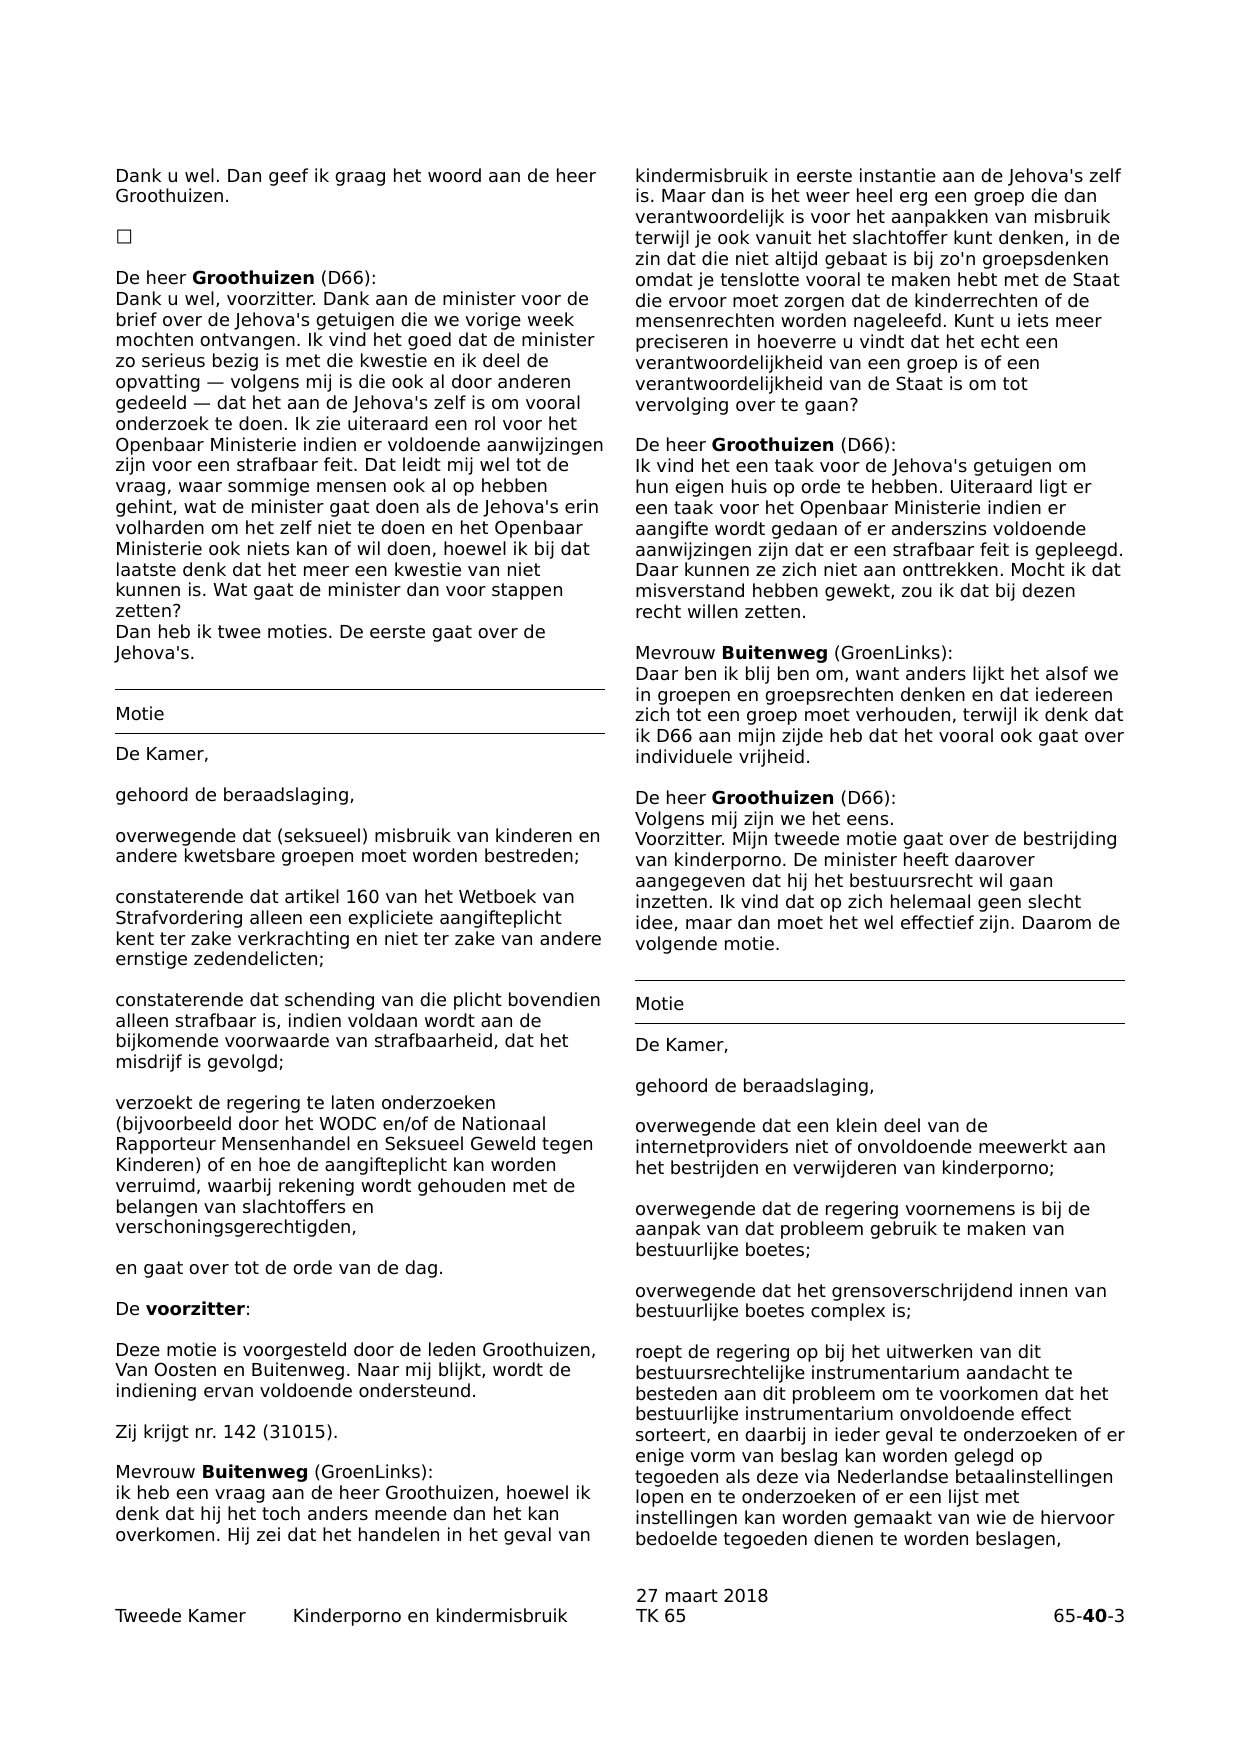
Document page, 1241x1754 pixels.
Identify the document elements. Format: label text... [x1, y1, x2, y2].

text en gaat over tot de orde van de dag. [115, 1258, 605, 1279]
text Motie [115, 703, 605, 724]
text Zij krijgt nr. 142 (31015). [115, 1422, 605, 1442]
text overwegende dat een klein deel van de internetproviders niet of onvoldoende meewerkt aan het bestrijden en verwijderen van kinderporno; [635, 1116, 1125, 1178]
text Motie [635, 994, 1125, 1015]
text De voorzitter: [115, 1299, 605, 1319]
text Dan heb ik twee moties. De eerste gaat over de Jehova's. [115, 622, 605, 663]
text Mevrouw Buitenweg (GroenLinks): [635, 643, 1125, 663]
text gehoord de beraadslaging, [635, 1076, 1125, 1096]
text gehoord de beraadslaging, [115, 785, 605, 806]
text De Kamer, [635, 1035, 1125, 1056]
text Mevrouw Buitenweg (GroenLinks): [115, 1462, 605, 1483]
text overwegende dat (seksueel) misbruik van kinderen en andere kwetsbare groepen moet worden bestreden; [115, 826, 605, 867]
text constaterende dat schending van die plicht bovendien alleen strafbaar is, indien voldaan wordt aan de bijkomende voorwaarde van strafbaarheid, dat het misdrijf is gevolgd; [115, 990, 605, 1073]
text De heer Groothuizen (D66): [635, 788, 1125, 808]
text De heer Groothuizen (D66): [115, 268, 605, 288]
text Deze motie is voorgesteld door de leden Groothuizen, Van Oosten en Buitenweg. Naar mij blijkt, wordt de indiening ervan voldoende ondersteund. [115, 1339, 605, 1402]
text roept de regering op bij het uitwerken van dit bestuursrechtelijke instrumentarium aandacht te besteden aan dit probleem om te voorkomen dat het bestuurlijke instrumentarium onvoldoende effect sorteert, en daarbij in ieder geval te onderzoeken of er enige vorm van beslag kan worden gelegd op tegoeden als deze via Nederlandse betaalinstellingen lopen en te onderzoeken of er een lijst met instellingen kan worden gemaakt van wie de hiervoor bedoelde tegoeden dienen te worden beslagen, [635, 1342, 1125, 1549]
text Volgens mij zijn we het eens. [635, 808, 1125, 829]
text kindermisbruik in eerste instantie aan de Jehova's zelf is. Maar dan is het weer heel erg een groep die dan verantwoordelijk is voor het aanpakken van misbruik terwijl je ook vanuit het slachtoffer kunt denken, in de zin dat die niet altijd gebaat is bij zo'n groepsdenken omdat je tenslotte vooral te maken hebt met de Staat die ervoor moet zorgen dat de kinderrechten of de mensenrechten worden nageleefd. Kunt u iets meer preciseren in hoeverre u vindt dat het echt een verantwoordelijkheid van een groep is of een verantwoordelijkheid van de Staat is om tot vervolging over te gaan? [635, 165, 1125, 415]
text constaterende dat artikel 160 van het Wetboek van Strafvordering alleen een expliciete aangifteplicht kent ter zake verkrachting en niet ter zake van andere ernstige zedendelicten; [115, 887, 605, 970]
text Voorzitter. Mijn tweede motie gaat over de bestrijding van kinderporno. De minister heeft daarover aangegeven dat hij het bestuursrecht wil gaan inzetten. Ik vind dat op zich helemaal geen slecht idee, maar dan moet het wel effectief zijn. Daarom de volgende motie. [635, 829, 1125, 954]
text overwegende dat de regering voornemens is bij de aanpak van dat probleem gebruik te maken van bestuurlijke boetes; [635, 1198, 1125, 1261]
text De Kamer, [115, 744, 605, 765]
text Daar ben ik blij ben om, want anders lijkt het alsof we in groepen en groepsrechten denken en dat iedereen zich tot een groep moet verhouden, terwijl ik denk dat ik D66 aan mijn zijde heb dat het vooral ook gaat over individuele vrijheid. [635, 663, 1125, 768]
text verzoekt de regering te laten onderzoeken (bijvoorbeeld door het WODC en/of de Nationaal Rapporteur Mensenhandel en Seksueel Geweld tegen Kinderen) of en hoe de aangifteplicht kan worden verruimd, waarbij rekening wordt gehouden met de belangen van slachtoffers en verschoningsgerechtigden, [115, 1093, 605, 1238]
text ⬜ [115, 227, 605, 248]
text Ik vind het een taak voor de Jehova's getuigen om hun eigen huis op orde te hebben. Uiteraard ligt er een taak voor het Openbaar Ministerie indien er aangifte wordt gedaan of er anderszins voldoende aanwijzingen zijn dat er een strafbaar feit is gepleegd. Daar kunnen ze zich niet aan onttrekken. Mocht ik dat misverstand hebben gewekt, zou ik dat bij dezen recht willen zetten. [635, 456, 1125, 623]
text Dank u wel, voorzitter. Dank aan de minister voor de brief over de Jehova's getuigen die we vorige week mochten ontvangen. Ik vind het goed dat de minister zo serieus bezig is met die kwestie en ik deel de opvatting — volgens mij is die ook al door anderen gedeeld — dat het aan de Jehova's zelf is om vooral onderzoek te doen. Ik zie uiteraard een rol voor het Openbaar Ministerie indien er voldoende aanwijzingen zijn voor een strafbaar feit. Dat leidt mij wel tot de vraag, waar sommige mensen ook al op hebben gehint, wat de minister gaat doen als de Jehova's erin volharden om het zelf niet te doen en het Openbaar Ministerie ook niets kan of wil doen, hoewel ik bij dat laatste denk dat het meer een kwestie van niet kunnen is. Wat gaat de minister dan voor stappen zetten? [115, 288, 605, 622]
text De heer Groothuizen (D66): [635, 435, 1125, 456]
text overwegende dat het grensoverschrijdend innen van bestuurlijke boetes complex is; [635, 1281, 1125, 1322]
text ik heb een vraag aan de heer Groothuizen, hoewel ik denk dat hij het toch anders meende dan het kan overkomen. Hij zei dat het handelen in het geval van [115, 1483, 605, 1546]
text Dank u wel. Dan geef ik graag het woord aan de heer Groothuizen. [115, 165, 605, 207]
